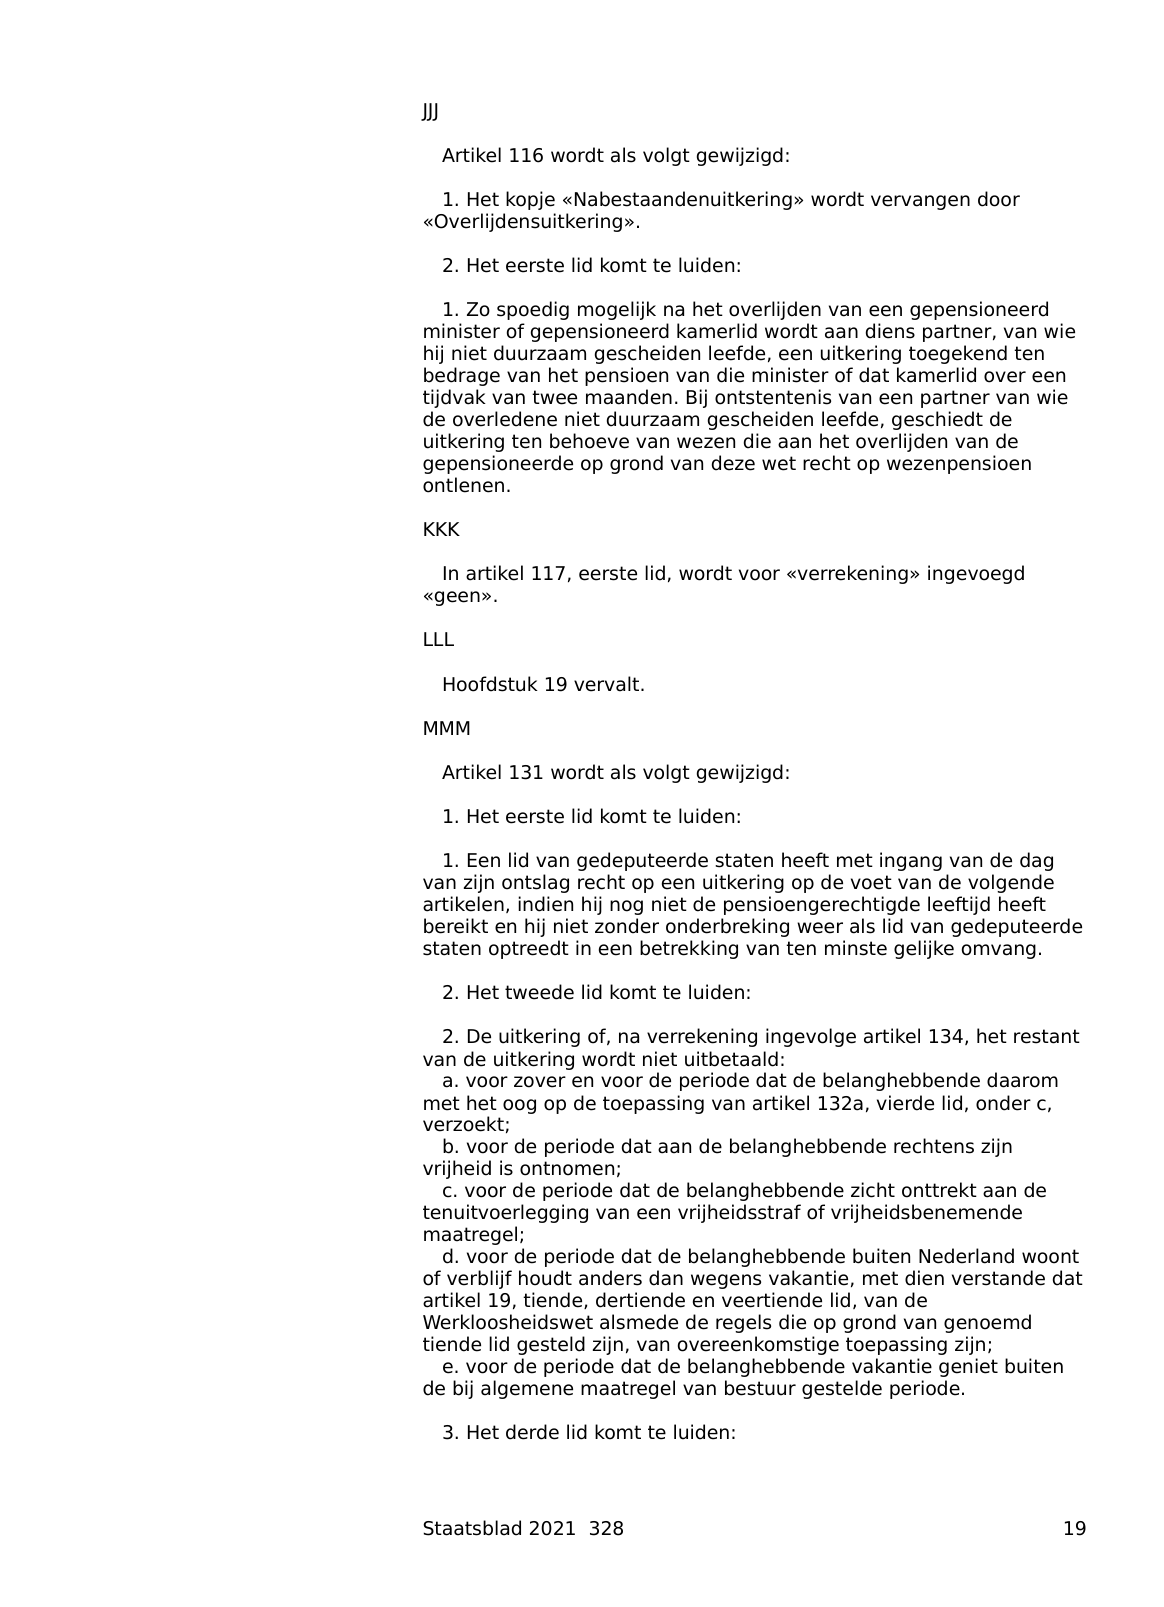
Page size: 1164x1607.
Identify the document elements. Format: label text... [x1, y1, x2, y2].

text Hoofdstuk 19 vervalt. [422, 673, 1087, 696]
text In artikel 117, eerste lid, wordt voor «verrekening» ingevoegd «geen». [422, 563, 1087, 607]
text c. voor de periode dat de belanghebbende zicht onttrekt aan de tenuitvoerlegging van een vrijheidsstraf of vrijheidsbenemende maatregel; [422, 1180, 1087, 1246]
text 1. Zo spoedig mogelijk na het overlijden van een gepensioneerd minister of gepensioneerd kamerlid wordt aan diens partner, van wie hij niet duurzaam gescheiden leefde, een uitkering toegekend ten bedrage van het pensioen van die minister of dat kamerlid over een tijdvak van twee maanden. Bij ontstentenis van een partner van wie de overledene niet duurzaam gescheiden leefde, geschiedt de uitkering ten behoeve van wezen die aan het overlijden van de gepensioneerde op grond van deze wet recht op wezenpensioen ontlenen. [422, 299, 1087, 497]
text 1. Het kopje «Nabestaandenuitkering» wordt vervangen door «Overlijdensuitkering». [422, 189, 1087, 233]
text 2. Het tweede lid komt te luiden: [422, 982, 1087, 1004]
text 1. Het eerste lid komt te luiden: [422, 806, 1087, 828]
text e. voor de periode dat de belanghebbende vakantie geniet buiten de bij algemene maatregel van bestuur gestelde periode. [422, 1356, 1087, 1400]
text d. voor de periode dat de belanghebbende buiten Nederland woont of verblijf houdt anders dan wegens vakantie, met dien verstande dat artikel 19, tiende, dertiende en veertiende lid, van de Werkloosheidswet alsmede de regels die op grond van genoemd tiende lid gesteld zijn, van overeenkomstige toepassing zijn; [422, 1246, 1087, 1356]
text 3. Het derde lid komt te luiden: [422, 1422, 1087, 1444]
text b. voor de periode dat aan de belanghebbende rechtens zijn vrijheid is ontnomen; [422, 1136, 1087, 1180]
text Artikel 131 wordt als volgt gewijzigd: [422, 762, 1087, 784]
text KKK [422, 519, 1087, 541]
text a. voor zover en voor de periode dat de belanghebbende daarom met het oog op de toepassing van artikel 132a, vierde lid, onder c, verzoekt; [422, 1070, 1087, 1136]
text MMM [422, 718, 1087, 740]
text 2. De uitkering of, na verrekening ingevolge artikel 134, het restant van de uitkering wordt niet uitbetaald: [422, 1026, 1087, 1070]
text 2. Het eerste lid komt te luiden: [422, 255, 1087, 277]
text 1. Een lid van gedeputeerde staten heeft met ingang van de dag van zijn ontslag recht op een uitkering op de voet van de volgende artikelen, indien hij nog niet de pensioengerechtigde leeftijd heeft bereikt en hij niet zonder onderbreking weer als lid van gedeputeerde staten optreedt in een betrekking van ten minste gelijke omvang. [422, 850, 1087, 960]
text Artikel 116 wordt als volgt gewijzigd: [422, 144, 1087, 167]
text LLL [422, 629, 1087, 651]
text JJJ [422, 100, 1087, 122]
